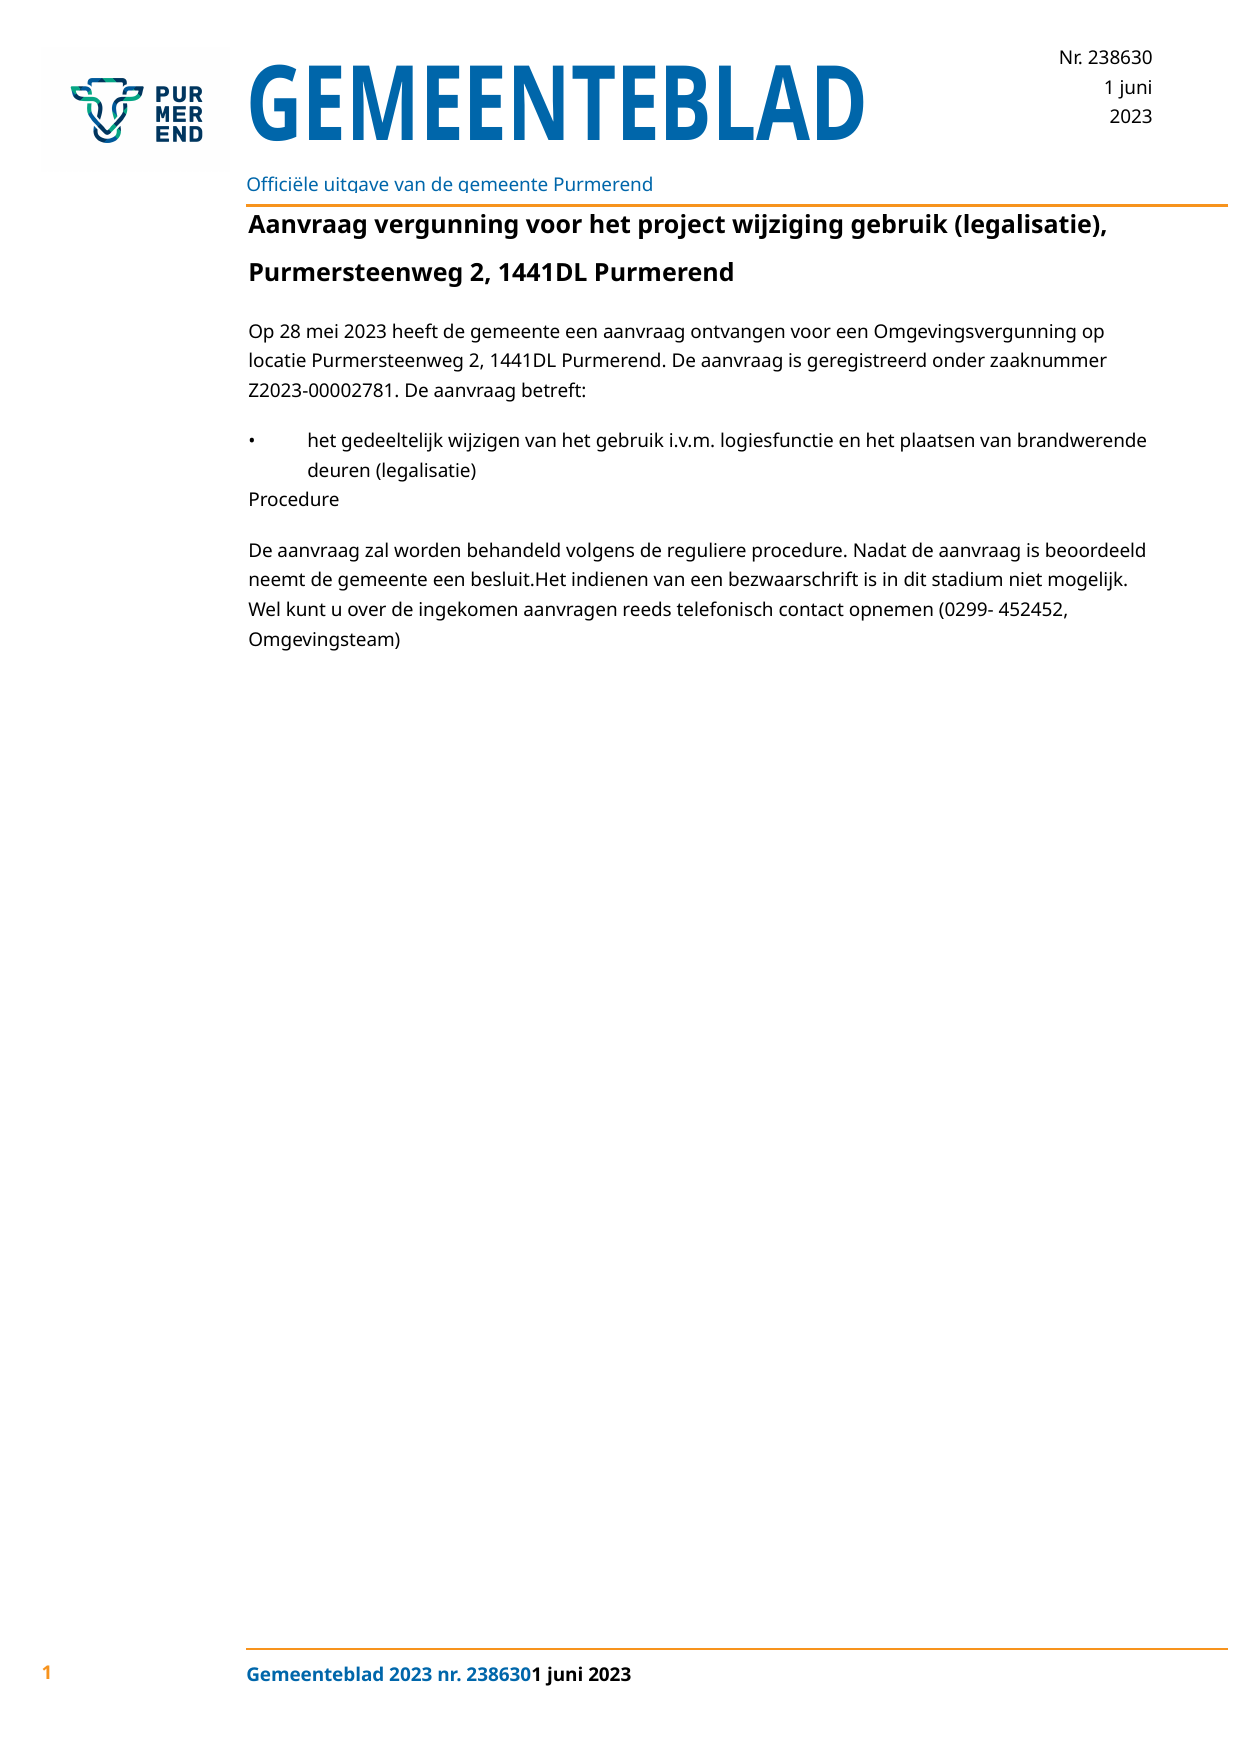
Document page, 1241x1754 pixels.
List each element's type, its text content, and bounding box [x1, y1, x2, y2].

picture [41, 47, 231, 172]
list het gedeeltelijk wijzigen van het gebruik i.v.m. logiesfunctie en het plaatsen van brandwerende deuren (legalisatie) [248, 427, 1152, 483]
text Aanvraag vergunning voor het project wijziging gebruik (legalisatie), Purmersteenweg 2, 1441DL Purmerend [248, 207, 1152, 288]
text Procedure [248, 487, 1152, 512]
text Op 28 mei 2023 heeft de gemeente een aanvraag ontvangen voor een Omgevingsvergunning op locatie Purmersteenweg 2, 1441DL Purmerend. De aanvraag is geregistreerd onder zaaknummer Z2023-00002781. De aanvraag betreft: [248, 318, 1152, 403]
text De aanvraag zal worden behandeld volgens de reguliere procedure. Nadat de aanvraag is beoordeeld neemt de gemeente een besluit.Het indienen van een bezwaarschrift is in dit stadium niet mogelijk. Wel kunt u over de ingekomen aanvragen reeds telefonisch contact opnemen (0299- 452452, Omgevingsteam) [248, 537, 1152, 652]
